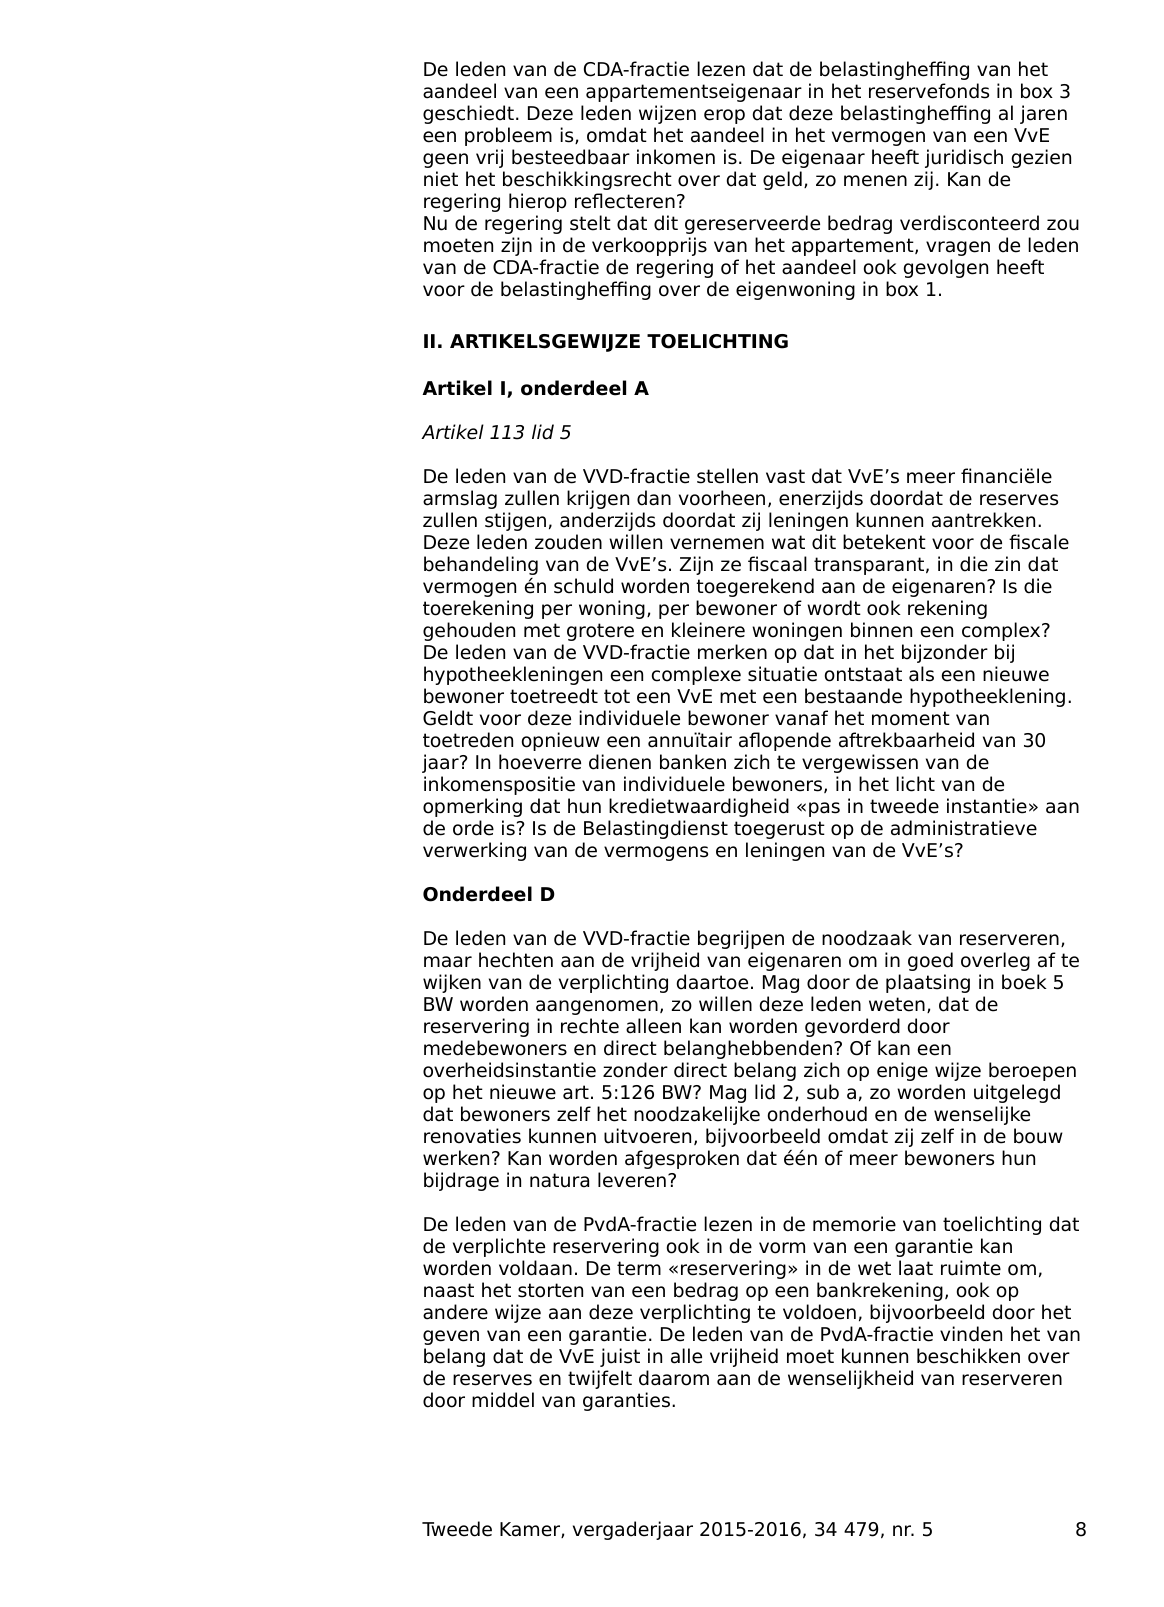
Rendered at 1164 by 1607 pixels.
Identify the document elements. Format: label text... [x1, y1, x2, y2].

subtitle Artikel 113 lid 5 [422, 422, 1087, 444]
subtitle Artikel I, onderdeel A [422, 378, 1087, 400]
text De leden van de VVD-fractie merken op dat in het bijzonder bij hypotheekleningen een complexe situatie ontstaat als een nieuwe bewoner toetreedt tot een VvE met een bestaande hypotheeklening. Geldt voor deze individuele bewoner vanaf het moment van toetreden opnieuw een annuïtair aflopende aftrekbaarheid van 30 jaar? In hoeverre dienen banken zich te vergewissen van de inkomenspositie van individuele bewoners, in het licht van de opmerking dat hun kredietwaardigheid «pas in tweede instantie» aan de orde is? Is de Belastingdienst toegerust op de administratieve verwerking van de vermogens en leningen van de VvE’s? [422, 642, 1087, 862]
subtitle II. ARTIKELSGEWIJZE TOELICHTING [422, 331, 1087, 353]
text De leden van de VVD-fractie begrijpen de noodzaak van reserveren, maar hechten aan de vrijheid van eigenaren om in goed overleg af te wijken van de verplichting daartoe. Mag door de plaatsing in boek 5 BW worden aangenomen, zo willen deze leden weten, dat de reservering in rechte alleen kan worden gevorderd door medebewoners en direct belanghebbenden? Of kan een overheidsinstantie zonder direct belang zich op enige wijze beroepen op het nieuwe art. 5:126 BW? Mag lid 2, sub a, zo worden uitgelegd dat bewoners zelf het noodzakelijke onderhoud en de wenselijke renovaties kunnen uitvoeren, bijvoorbeeld omdat zij zelf in de bouw werken? Kan worden afgesproken dat één of meer bewoners hun bijdrage in natura leveren? [422, 928, 1087, 1192]
text Nu de regering stelt dat dit gereserveerde bedrag verdisconteerd zou moeten zijn in de verkoopprijs van het appartement, vragen de leden van de CDA-fractie de regering of het aandeel ook gevolgen heeft voor de belastingheffing over de eigenwoning in box 1. [422, 213, 1087, 301]
text De leden van de VVD-fractie stellen vast dat VvE’s meer financiële armslag zullen krijgen dan voorheen, enerzijds doordat de reserves zullen stijgen, anderzijds doordat zij leningen kunnen aantrekken. Deze leden zouden willen vernemen wat dit betekent voor de fiscale behandeling van de VvE’s. Zijn ze fiscaal transparant, in die zin dat vermogen én schuld worden toegerekend aan de eigenaren? Is die toerekening per woning, per bewoner of wordt ook rekening gehouden met grotere en kleinere woningen binnen een complex? [422, 466, 1087, 642]
subtitle Onderdeel D [422, 884, 1087, 906]
text De leden van de PvdA-fractie lezen in de memorie van toelichting dat de verplichte reservering ook in de vorm van een garantie kan worden voldaan. De term «reservering» in de wet laat ruimte om, naast het storten van een bedrag op een bankrekening, ook op andere wijze aan deze verplichting te voldoen, bijvoorbeeld door het geven van een garantie. De leden van de PvdA-fractie vinden het van belang dat de VvE juist in alle vrijheid moet kunnen beschikken over de reserves en twijfelt daarom aan de wenselijkheid van reserveren door middel van garanties. [422, 1214, 1087, 1412]
text De leden van de CDA-fractie lezen dat de belastingheffing van het aandeel van een appartementseigenaar in het reservefonds in box 3 geschiedt. Deze leden wijzen erop dat deze belastingheffing al jaren een probleem is, omdat het aandeel in het vermogen van een VvE geen vrij besteedbaar inkomen is. De eigenaar heeft juridisch gezien niet het beschikkingsrecht over dat geld, zo menen zij. Kan de regering hierop reflecteren? [422, 59, 1087, 213]
